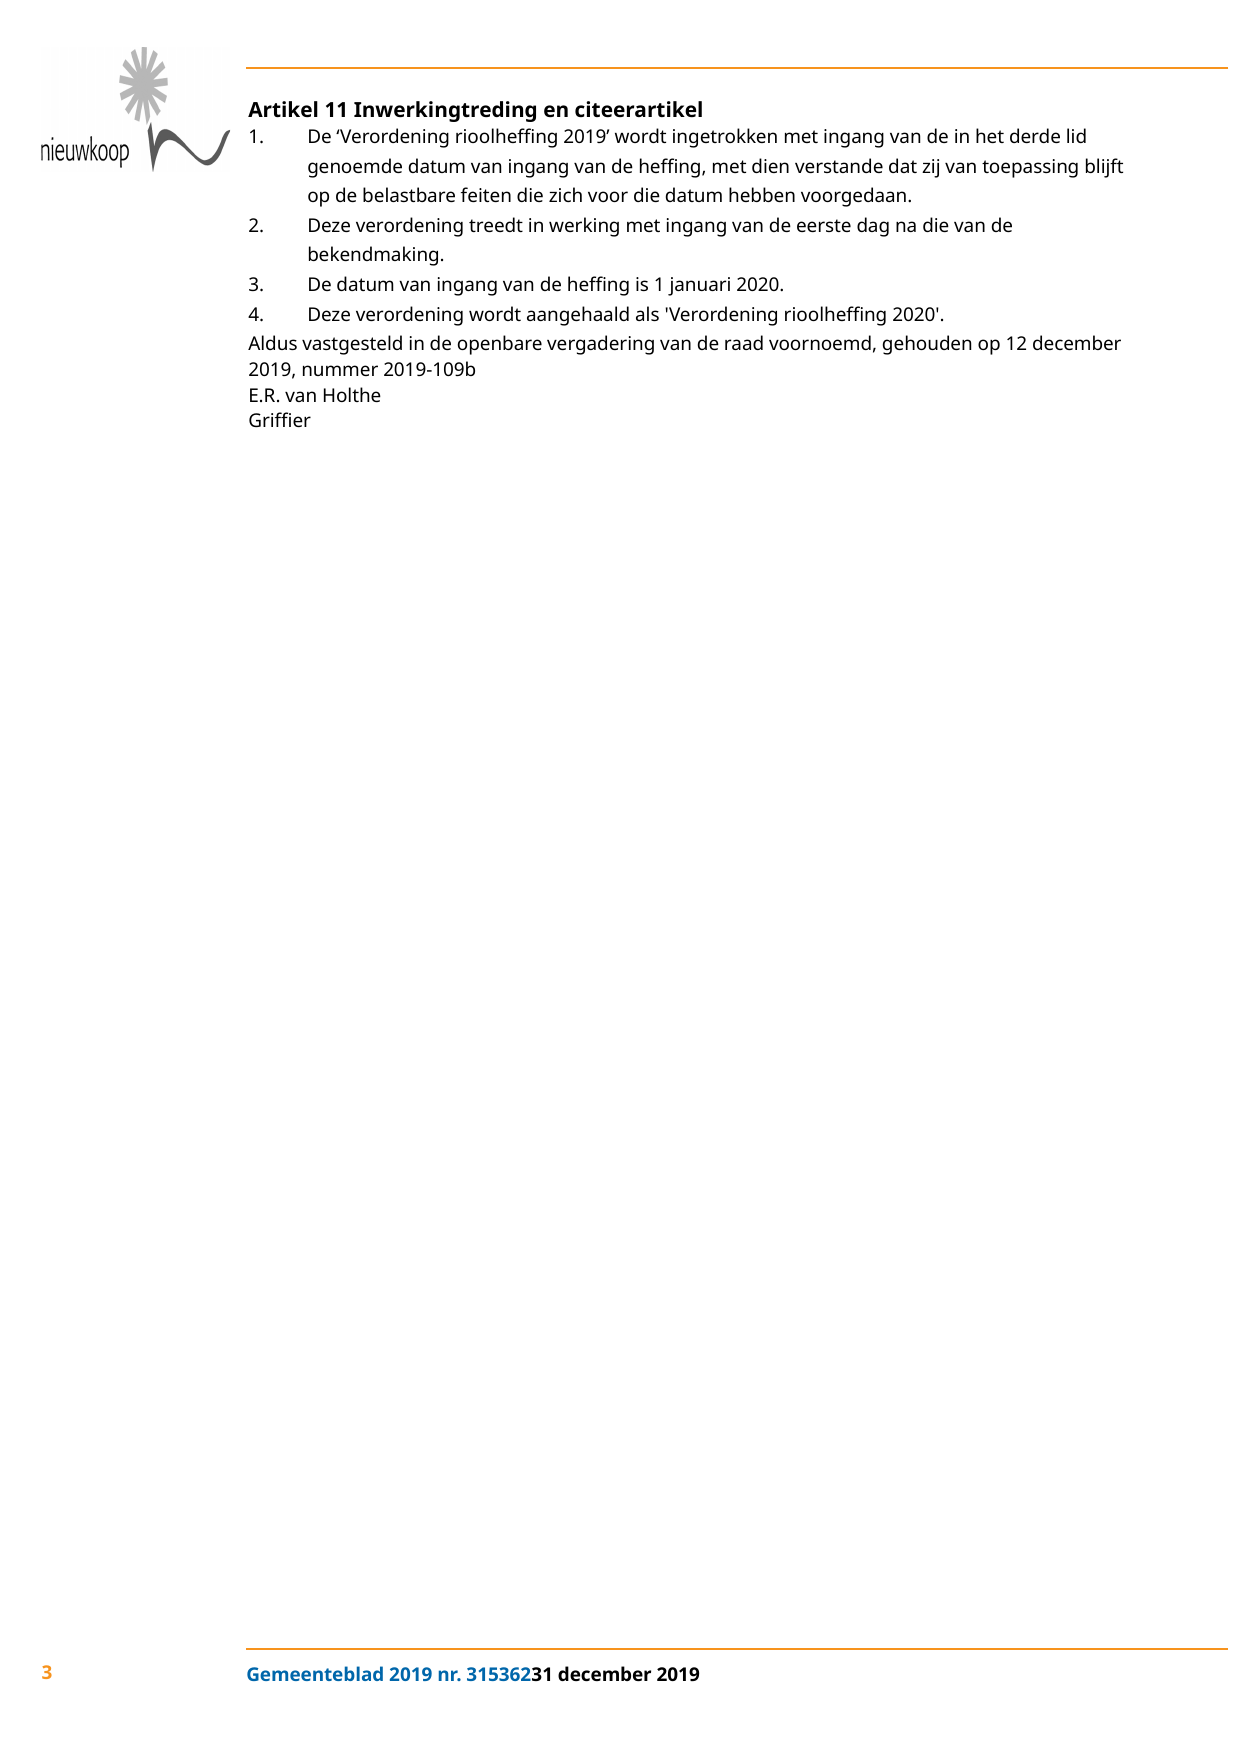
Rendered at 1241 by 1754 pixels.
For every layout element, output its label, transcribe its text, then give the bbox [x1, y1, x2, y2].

list De datum van ingang van de heffing is 1 januari 2020. [248, 271, 1152, 297]
text E.R. van Holthe [248, 382, 1152, 407]
text Artikel 11 Inwerkingtreding en citeerartikel [248, 95, 1152, 123]
picture [41, 47, 231, 172]
text Aldus vastgesteld in de openbare vergadering van de raad voornoemd, gehouden op 12 december 2019, nummer 2019-109b [248, 330, 1152, 382]
list Deze verordening treedt in werking met ingang van de eerste dag na die van de bekendmaking. [248, 212, 1152, 267]
list De ‘Verordening rioolheffing 2019’ wordt ingetrokken met ingang van de in het derde lid genoemde datum van ingang van de heffing, met dien verstande dat zij van toepassing blijft op de belastbare feiten die zich voor die datum hebben voorgedaan. [248, 123, 1152, 208]
text Griffier [248, 407, 1152, 433]
list Deze verordening wordt aangehaald als 'Verordening rioolheffing 2020'. [248, 301, 1152, 326]
